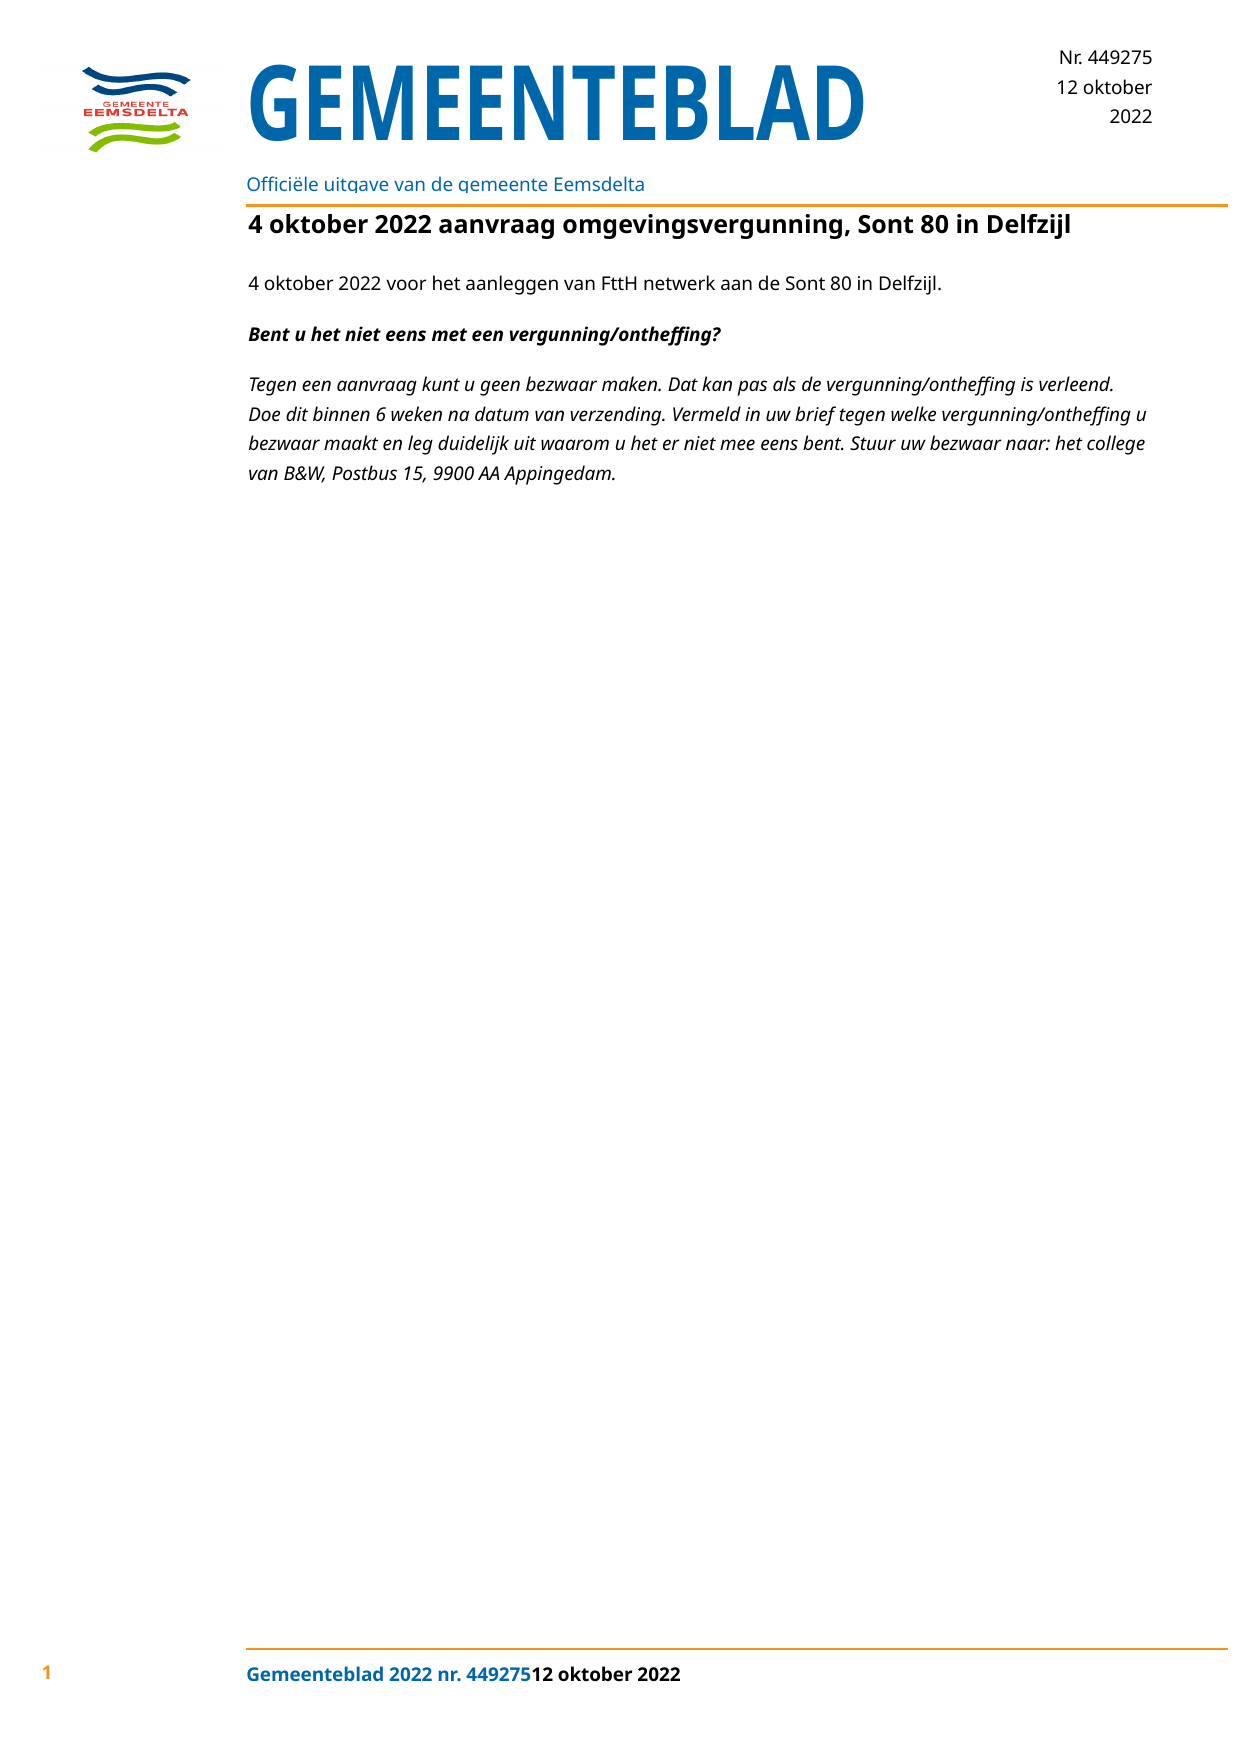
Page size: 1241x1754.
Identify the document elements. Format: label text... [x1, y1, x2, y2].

text 4 oktober 2022 aanvraag omgevingsvergunning, Sont 80 in Delfzijl [248, 207, 1152, 241]
text Bent u het niet eens met een vergunning/ontheffing? [248, 321, 1152, 346]
picture [41, 47, 231, 172]
text 4 oktober 2022 voor het aanleggen van FttH netwerk aan de Sont 80 in Delfzijl. [248, 270, 1152, 296]
text Tegen een aanvraag kunt u geen bezwaar maken. Dat kan pas als de vergunning/ontheffing is verleend. Doe dit binnen 6 weken na datum van verzending. Vermeld in uw brief tegen welke vergunning/ontheffing u bezwaar maakt en leg duidelijk uit waarom u het er niet mee eens bent. Stuur uw bezwaar naar: het college van B&W, Postbus 15, 9900 AA Appingedam. [248, 371, 1152, 486]
